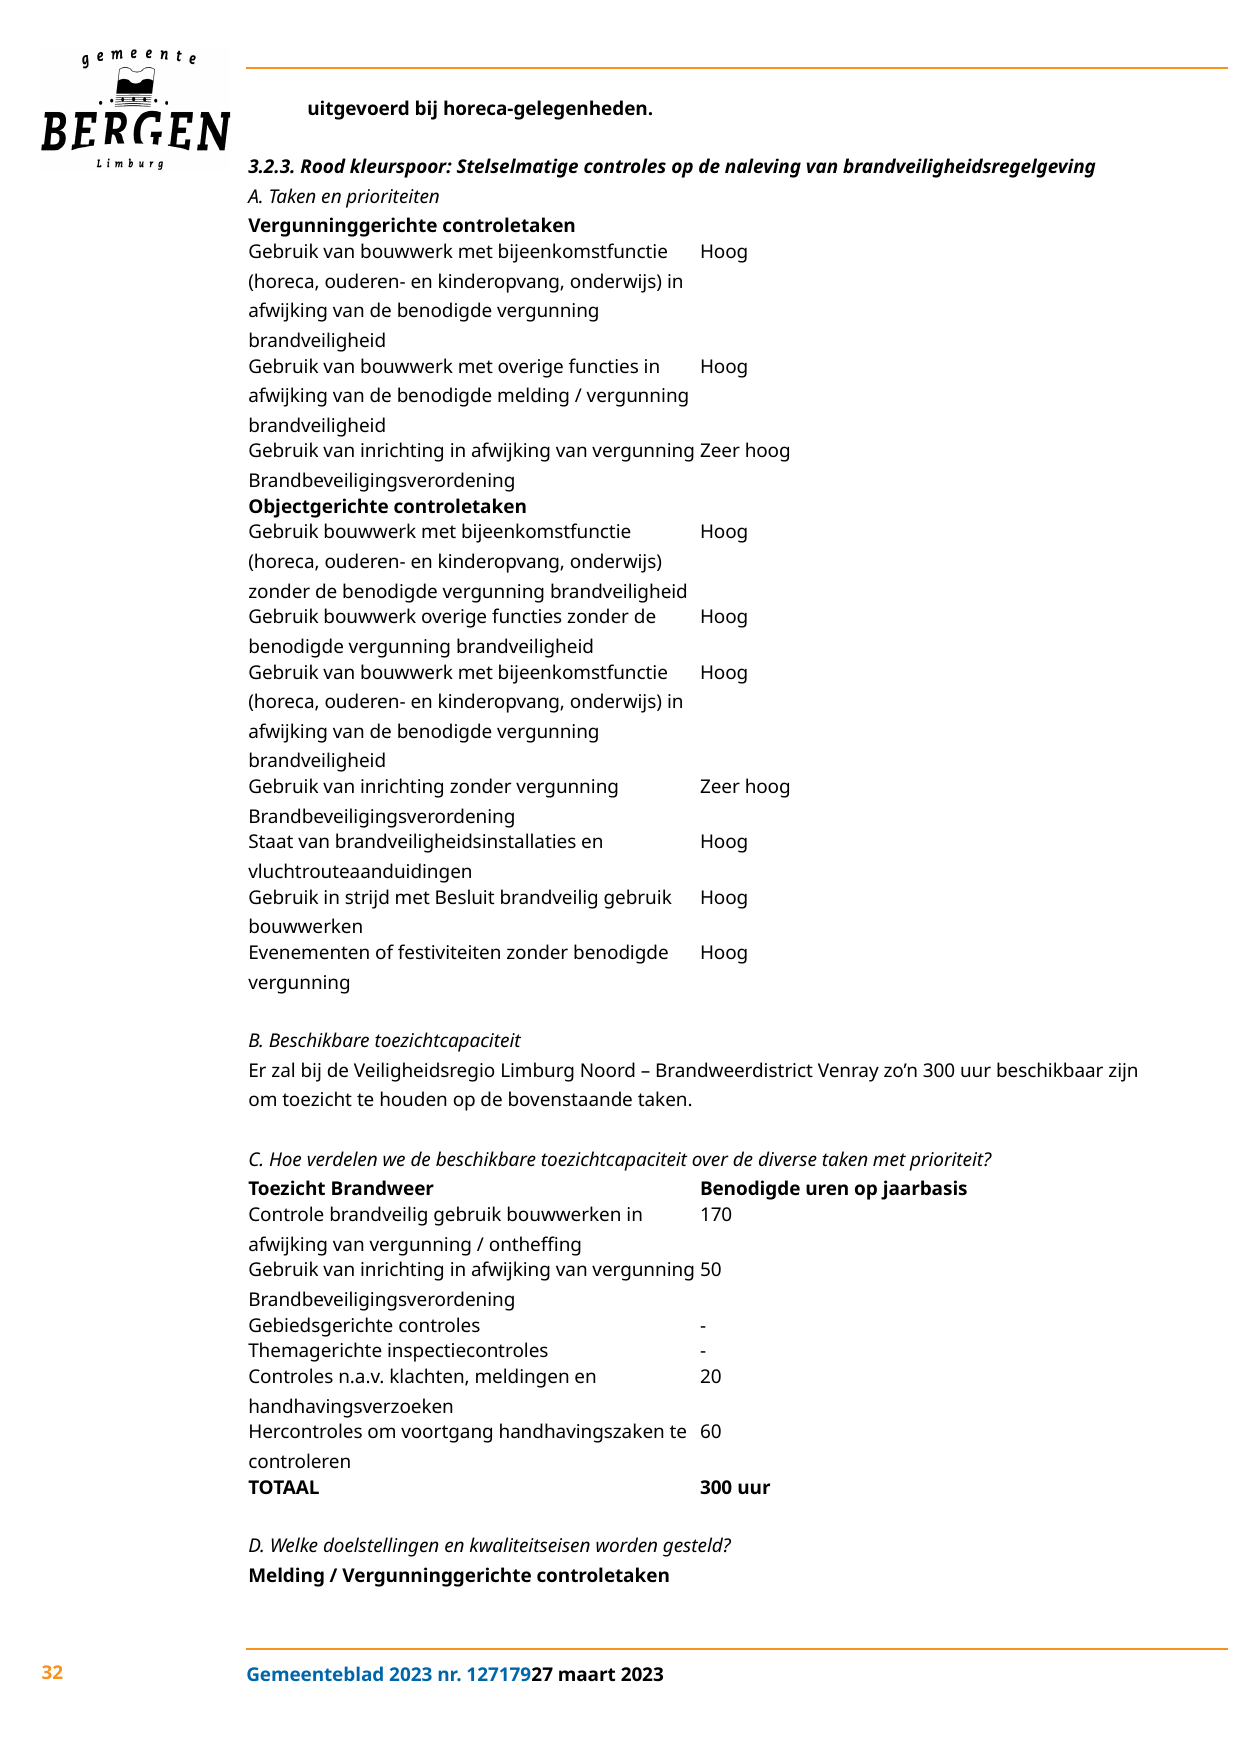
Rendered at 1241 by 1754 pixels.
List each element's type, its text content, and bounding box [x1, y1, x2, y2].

table_cell Hoog [700, 939, 1152, 995]
table_cell Hercontroles om voortgang handhavingszaken te controleren [248, 1419, 700, 1474]
table_header Vergunninggerichte controletaken [248, 213, 700, 238]
table_cell Objectgerichte controletaken [248, 493, 700, 519]
table_header Benodigde uren op jaarbasis [700, 1176, 1152, 1201]
table_cell 300 uur [700, 1474, 1152, 1500]
table_cell Gebiedsgerichte controles [248, 1312, 700, 1338]
text A. Taken en prioriteiten [248, 183, 1152, 209]
table_cell Themagerichte inspectiecontroles [248, 1338, 700, 1363]
table_cell Controles n.a.v. klachten, meldingen en handhavingsverzoeken [248, 1363, 700, 1419]
text C. Hoe verdelen we de beschikbare toezichtcapaciteit over de diverse taken met prioriteit? [248, 1146, 1152, 1172]
table_cell uitgevoerd bij horeca-gelegenheden. [248, 95, 1152, 121]
table_cell Gebruik van bouwwerk met overige functies in afwijking van de benodigde melding / vergunning brandveiligheid [248, 353, 700, 438]
text Er zal bij de Veiligheidsregio Limburg Noord – Brandweerdistrict Venray zo’n 300 uur beschikbaar zijn om toezicht te houden op de bovenstaande taken. [248, 1057, 1152, 1112]
table_cell Hoog [700, 519, 1152, 604]
text B. Beschikbare toezichtcapaciteit [248, 1027, 1152, 1053]
table_cell 60 [700, 1419, 1152, 1474]
table_cell 50 [700, 1257, 1152, 1312]
table_cell - [700, 1338, 1152, 1363]
table_cell Hoog [700, 829, 1152, 884]
picture [41, 47, 231, 172]
table_cell Evenementen of festiviteiten zonder benodigde vergunning [248, 939, 700, 995]
table_cell TOTAAL [248, 1474, 700, 1500]
table_header Melding / Vergunninggerichte controletaken [248, 1562, 700, 1588]
table_cell Zeer hoog [700, 438, 1152, 493]
table_cell - [700, 1312, 1152, 1338]
table_cell Gebruik van bouwwerk met bijeenkomstfunctie (horeca, ouderen- en kinderopvang, onderwijs) in afwijking van de benodigde vergunning brandveiligheid [248, 238, 700, 353]
table_cell Gebruik van bouwwerk met bijeenkomstfunctie (horeca, ouderen- en kinderopvang, onderwijs) in afwijking van de benodigde vergunning brandveiligheid [248, 659, 700, 773]
table_cell 170 [700, 1201, 1152, 1257]
table_cell Gebruik bouwwerk overige functies zonder de benodigde vergunning brandveiligheid [248, 604, 700, 659]
table_header [700, 1562, 1152, 1588]
table_cell Gebruik van inrichting in afwijking van vergunning Brandbeveiligingsverordening [248, 438, 700, 493]
table_cell Zeer hoog [700, 774, 1152, 829]
table_cell Hoog [700, 238, 1152, 353]
table_cell Gebruik bouwwerk met bijeenkomstfunctie (horeca, ouderen- en kinderopvang, onderwijs) zonder de benodigde vergunning brandveiligheid [248, 519, 700, 604]
table_cell Gebruik van inrichting in afwijking van vergunning Brandbeveiligingsverordening [248, 1257, 700, 1312]
table_cell Hoog [700, 884, 1152, 939]
table_cell [700, 493, 1152, 519]
table_header [700, 213, 1152, 238]
table_cell Hoog [700, 604, 1152, 659]
text D. Welke doelstellingen en kwaliteitseisen worden gesteld? [248, 1532, 1152, 1558]
table_header Toezicht Brandweer [248, 1176, 700, 1201]
table_cell Gebruik van inrichting zonder vergunning Brandbeveiligingsverordening [248, 774, 700, 829]
text 3.2.3. Rood kleurspoor: Stelselmatige controles op de naleving van brandveiligheidsregelgeving [248, 153, 1152, 179]
table_cell Controle brandveilig gebruik bouwwerken in afwijking van vergunning / ontheffing [248, 1201, 700, 1257]
table_cell 20 [700, 1363, 1152, 1419]
table_cell Hoog [700, 353, 1152, 438]
table_cell Staat van brandveiligheidsinstallaties en vluchtrouteaanduidingen [248, 829, 700, 884]
table_cell Hoog [700, 659, 1152, 773]
table_cell Gebruik in strijd met Besluit brandveilig gebruik bouwwerken [248, 884, 700, 939]
